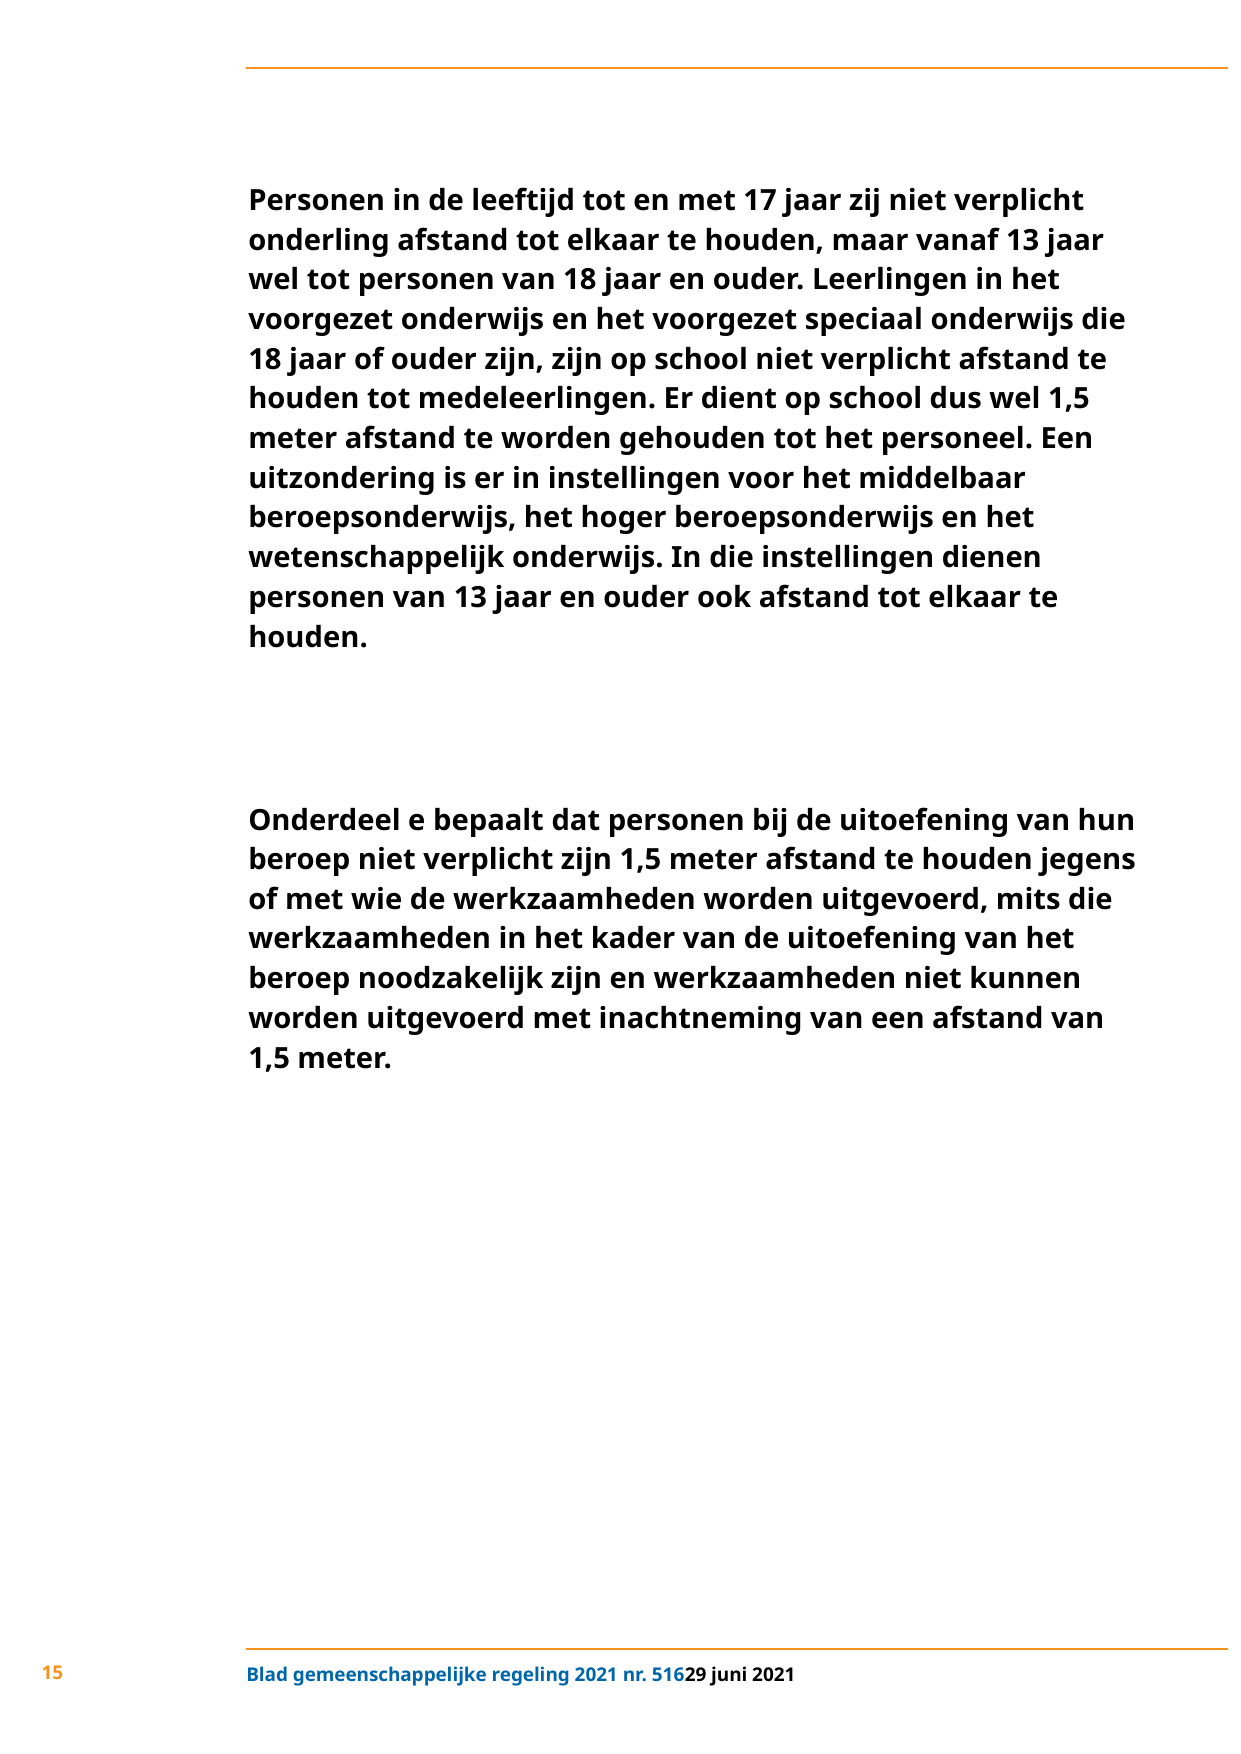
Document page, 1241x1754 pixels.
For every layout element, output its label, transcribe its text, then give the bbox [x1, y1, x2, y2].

text Personen in de leeftijd tot en met 17 jaar zij niet verplicht onderling afstand tot elkaar te houden, maar vanaf 13 jaar wel tot personen van 18 jaar en ouder. Leerlingen in het voorgezet onderwijs en het voorgezet speciaal onderwijs die 18 jaar of ouder zijn, zijn op school niet verplicht afstand te houden tot medeleerlingen. Er dient op school dus wel 1,5 meter afstand te worden gehouden tot het personeel. Een uitzondering is er in instellingen voor het middelbaar beroepsonderwijs, het hoger beroepsonderwijs en het wetenschappelijk onderwijs. In die instellingen dienen personen van 13 jaar en ouder ook afstand tot elkaar te houden. [248, 179, 1152, 656]
picture [41, 47, 231, 172]
text Onderdeel e bepaalt dat personen bij de uitoefening van hun beroep niet verplicht zijn 1,5 meter afstand te houden jegens of met wie de werkzaamheden worden uitgevoerd, mits die werkzaamheden in het kader van de uitoefening van het beroep noodzakelijk zijn en werkzaamheden niet kunnen worden uitgevoerd met inachtneming van een afstand van 1,5 meter. [248, 799, 1152, 1077]
